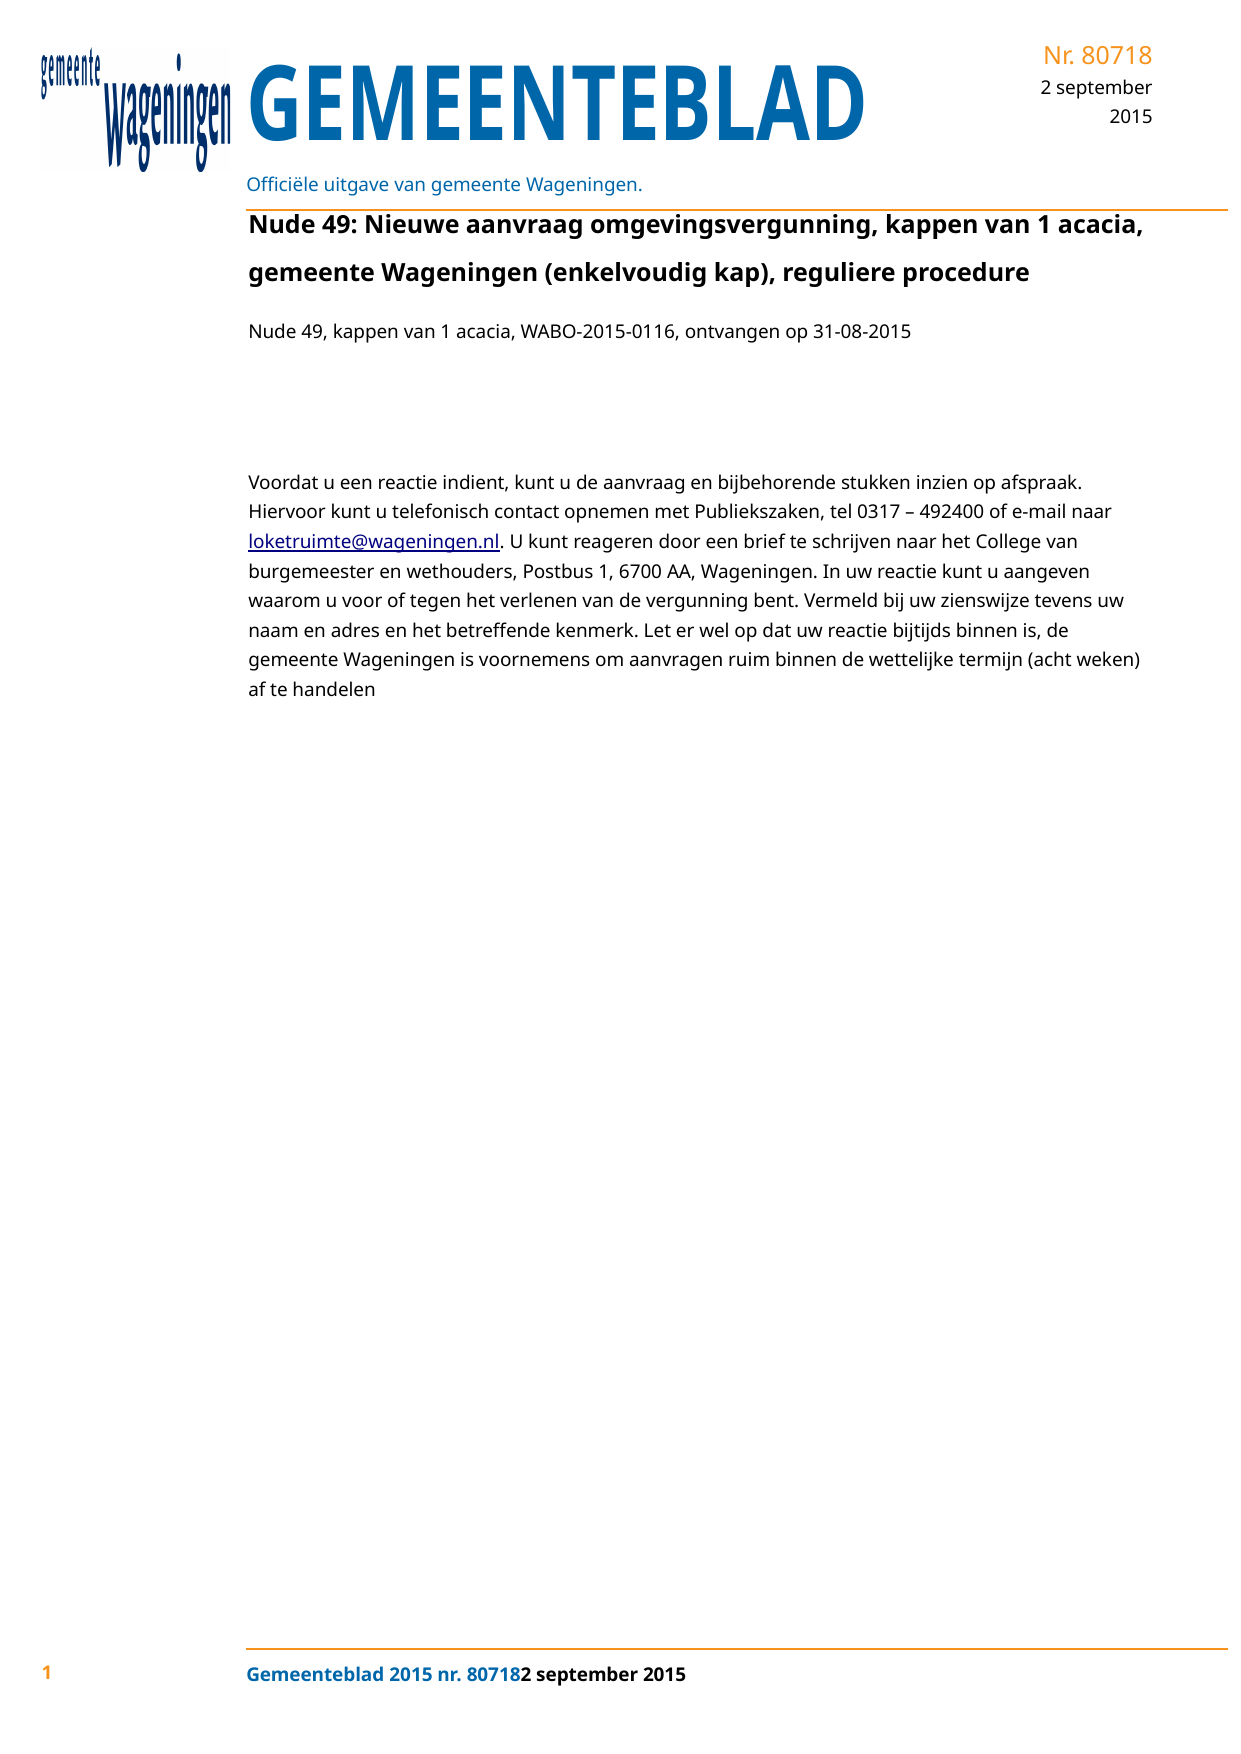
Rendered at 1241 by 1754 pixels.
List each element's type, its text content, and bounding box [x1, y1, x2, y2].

text Nude 49: Nieuwe aanvraag omgevingsvergunning, kappen van 1 acacia, gemeente Wageningen (enkelvoudig kap), reguliere procedure [248, 211, 1152, 288]
text Nude 49, kappen van 1 acacia, WABO-2015-0116, ontvangen op 31-08-2015 [248, 318, 1152, 344]
picture [41, 47, 231, 172]
text Voordat u een reactie indient, kunt u de aanvraag en bijbehorende stukken inzien op afspraak. Hiervoor kunt u telefonisch contact opnemen met Publiekszaken, tel 0317 – 492400 of e-mail naar loketruimte@wageningen.nl. U kunt reageren door een brief te schrijven naar het College van burgemeester en wethouders, Postbus 1, 6700 AA, Wageningen. In uw reactie kunt u aangeven waarom u voor of tegen het verlenen van de vergunning bent. Vermeld bij uw zienswijze tevens uw naam en adres en het betreffende kenmerk. Let er wel op dat uw reactie bijtijds binnen is, de gemeente Wageningen is voornemens om aanvragen ruim binnen de wettelijke termijn (acht weken) af te handelen [248, 469, 1152, 702]
